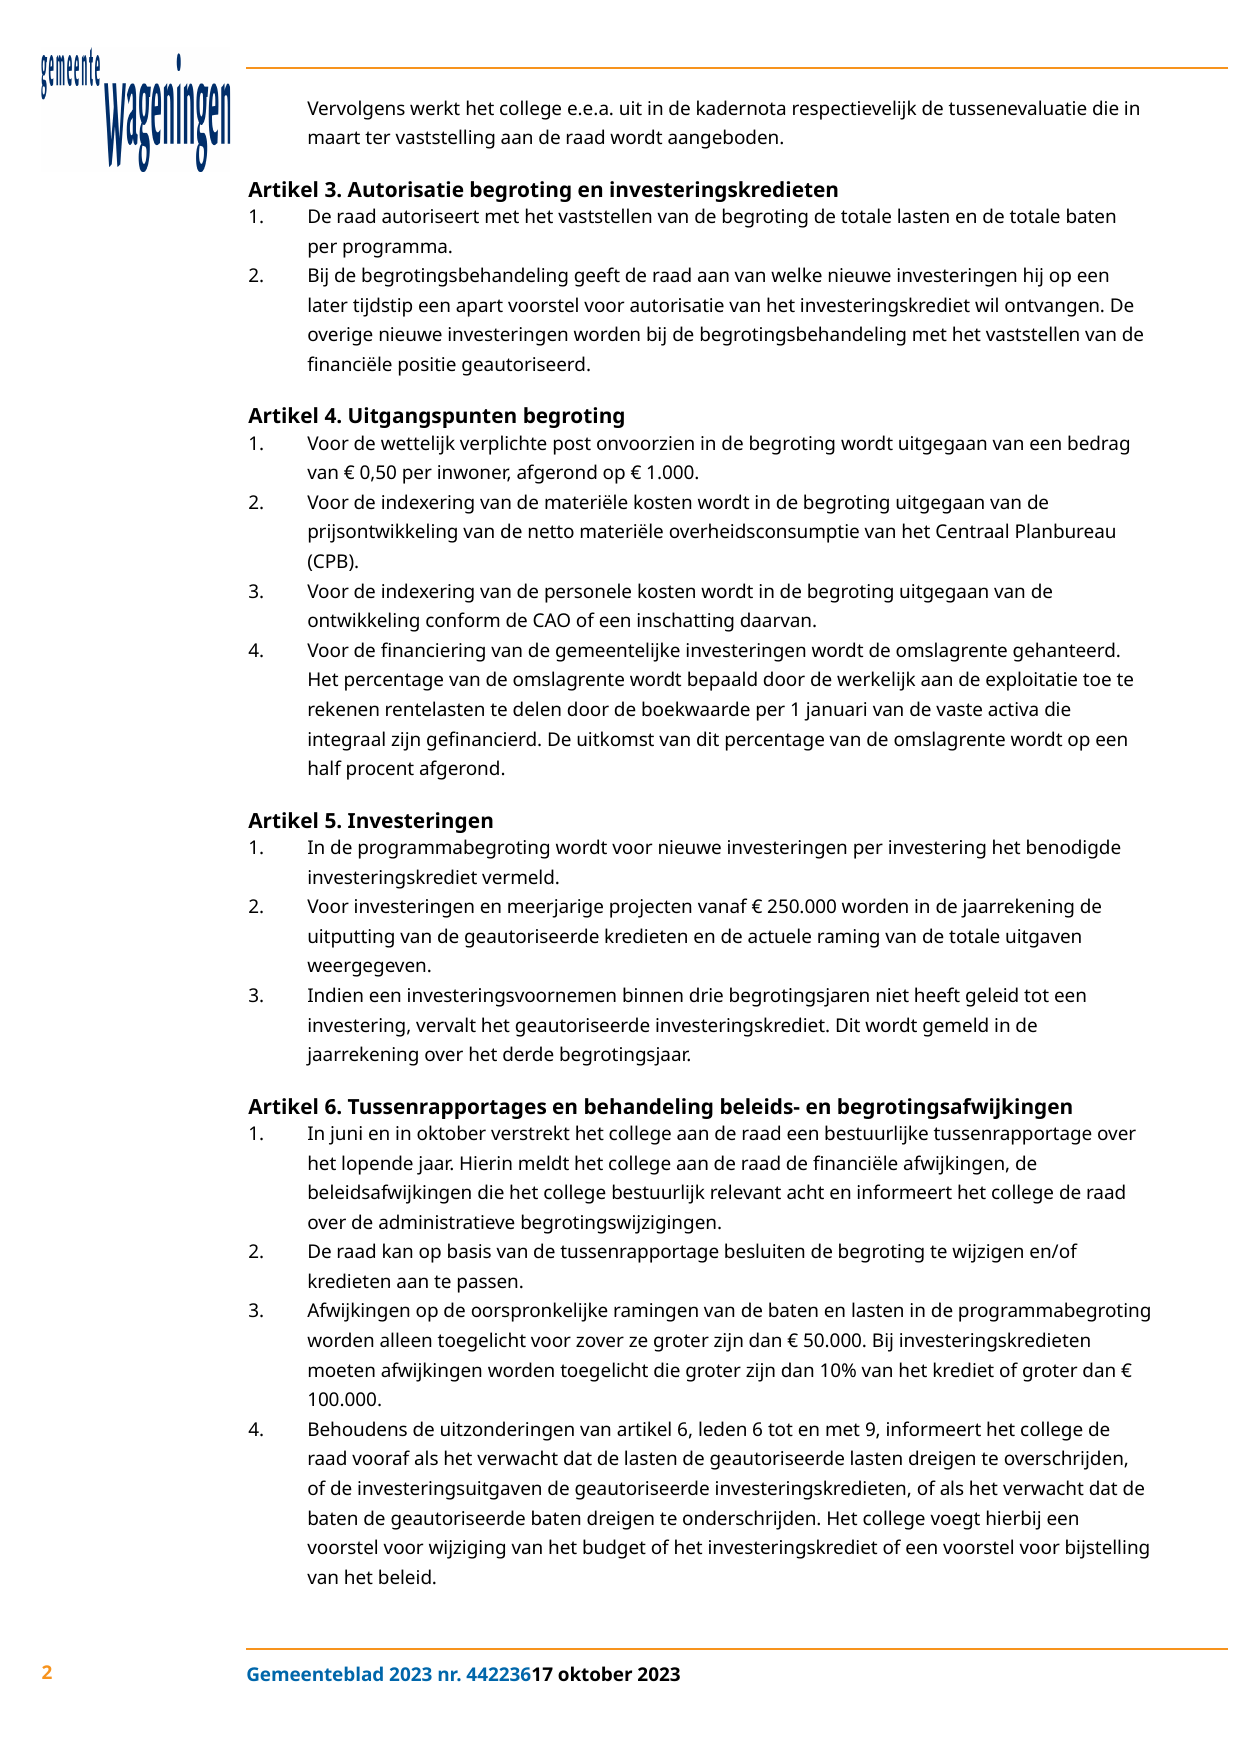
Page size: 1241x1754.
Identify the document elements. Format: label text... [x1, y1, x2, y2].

list Voor de indexering van de personele kosten wordt in de begroting uitgegaan van de ontwikkeling conform de CAO of een inschatting daarvan. [248, 578, 1152, 633]
text Artikel 4. Uitgangspunten begroting [248, 402, 1152, 430]
list Voor de wettelijk verplichte post onvoorzien in de begroting wordt uitgegaan van een bedrag van € 0,50 per inwoner, afgerond op € 1.000. [248, 430, 1152, 485]
list In de programmabegroting wordt voor nieuwe investeringen per investering het benodigde investeringskrediet vermeld. [248, 834, 1152, 889]
list Voor de indexering van de materiële kosten wordt in de begroting uitgegaan van de prijsontwikkeling van de netto materiële overheidsconsumptie van het Centraal Planbureau (CPB). [248, 489, 1152, 574]
list Vervolgens werkt het college e.e.a. uit in de kadernota respectievelijk de tussenevaluatie die in maart ter vaststelling aan de raad wordt aangeboden. [248, 95, 1152, 150]
list Bij de begrotingsbehandeling geeft de raad aan van welke nieuwe investeringen hij op een later tijdstip een apart voorstel voor autorisatie van het investeringskrediet wil ontvangen. De overige nieuwe investeringen worden bij de begrotingsbehandeling met het vaststellen van de financiële positie geautoriseerd. [248, 262, 1152, 377]
list Voor investeringen en meerjarige projecten vanaf € 250.000 worden in de jaarrekening de uitputting van de geautoriseerde kredieten en de actuele raming van de totale uitgaven weergegeven. [248, 893, 1152, 978]
text Artikel 6. Tussenrapportages en behandeling beleids- en begrotingsafwijkingen [248, 1092, 1152, 1120]
list Behoudens de uitzonderingen van artikel 6, leden 6 tot en met 9, informeert het college de raad vooraf als het verwacht dat de lasten de geautoriseerde lasten dreigen te overschrijden, of de investeringsuitgaven de geautoriseerde investeringskredieten, of als het verwacht dat de baten de geautoriseerde baten dreigen te onderschrijden. Het college voegt hierbij een voorstel voor wijziging van het budget of het investeringskrediet of een voorstel voor bijstelling van het beleid. [248, 1416, 1152, 1590]
text Artikel 3. Autorisatie begroting en investeringskredieten [248, 175, 1152, 203]
list Afwijkingen op de oorspronkelijke ramingen van de baten en lasten in de programmabegroting worden alleen toegelicht voor zover ze groter zijn dan € 50.000. Bij investeringskredieten moeten afwijkingen worden toegelicht die groter zijn dan 10% van het krediet of groter dan € 100.000. [248, 1298, 1152, 1412]
list Voor de financiering van de gemeentelijke investeringen wordt de omslagrente gehanteerd. Het percentage van de omslagrente wordt bepaald door de werkelijk aan de exploitatie toe te rekenen rentelasten te delen door de boekwaarde per 1 januari van de vaste activa die integraal zijn gefinancierd. De uitkomst van dit percentage van de omslagrente wordt op een half procent afgerond. [248, 637, 1152, 781]
text Artikel 5. Investeringen [248, 806, 1152, 834]
picture [41, 47, 231, 172]
list Indien een investeringsvoornemen binnen drie begrotingsjaren niet heeft geleid tot een investering, vervalt het geautoriseerde investeringskrediet. Dit wordt gemeld in de jaarrekening over het derde begrotingsjaar. [248, 982, 1152, 1067]
list De raad kan op basis van de tussenrapportage besluiten de begroting te wijzigen en/of kredieten aan te passen. [248, 1238, 1152, 1294]
list In juni en in oktober verstrekt het college aan de raad een bestuurlijke tussenrapportage over het lopende jaar. Hierin meldt het college aan de raad de financiële afwijkingen, de beleidsafwijkingen die het college bestuurlijk relevant acht en informeert het college de raad over de administratieve begrotingswijzigingen. [248, 1120, 1152, 1235]
list De raad autoriseert met het vaststellen van de begroting de totale lasten en de totale baten per programma. [248, 203, 1152, 258]
